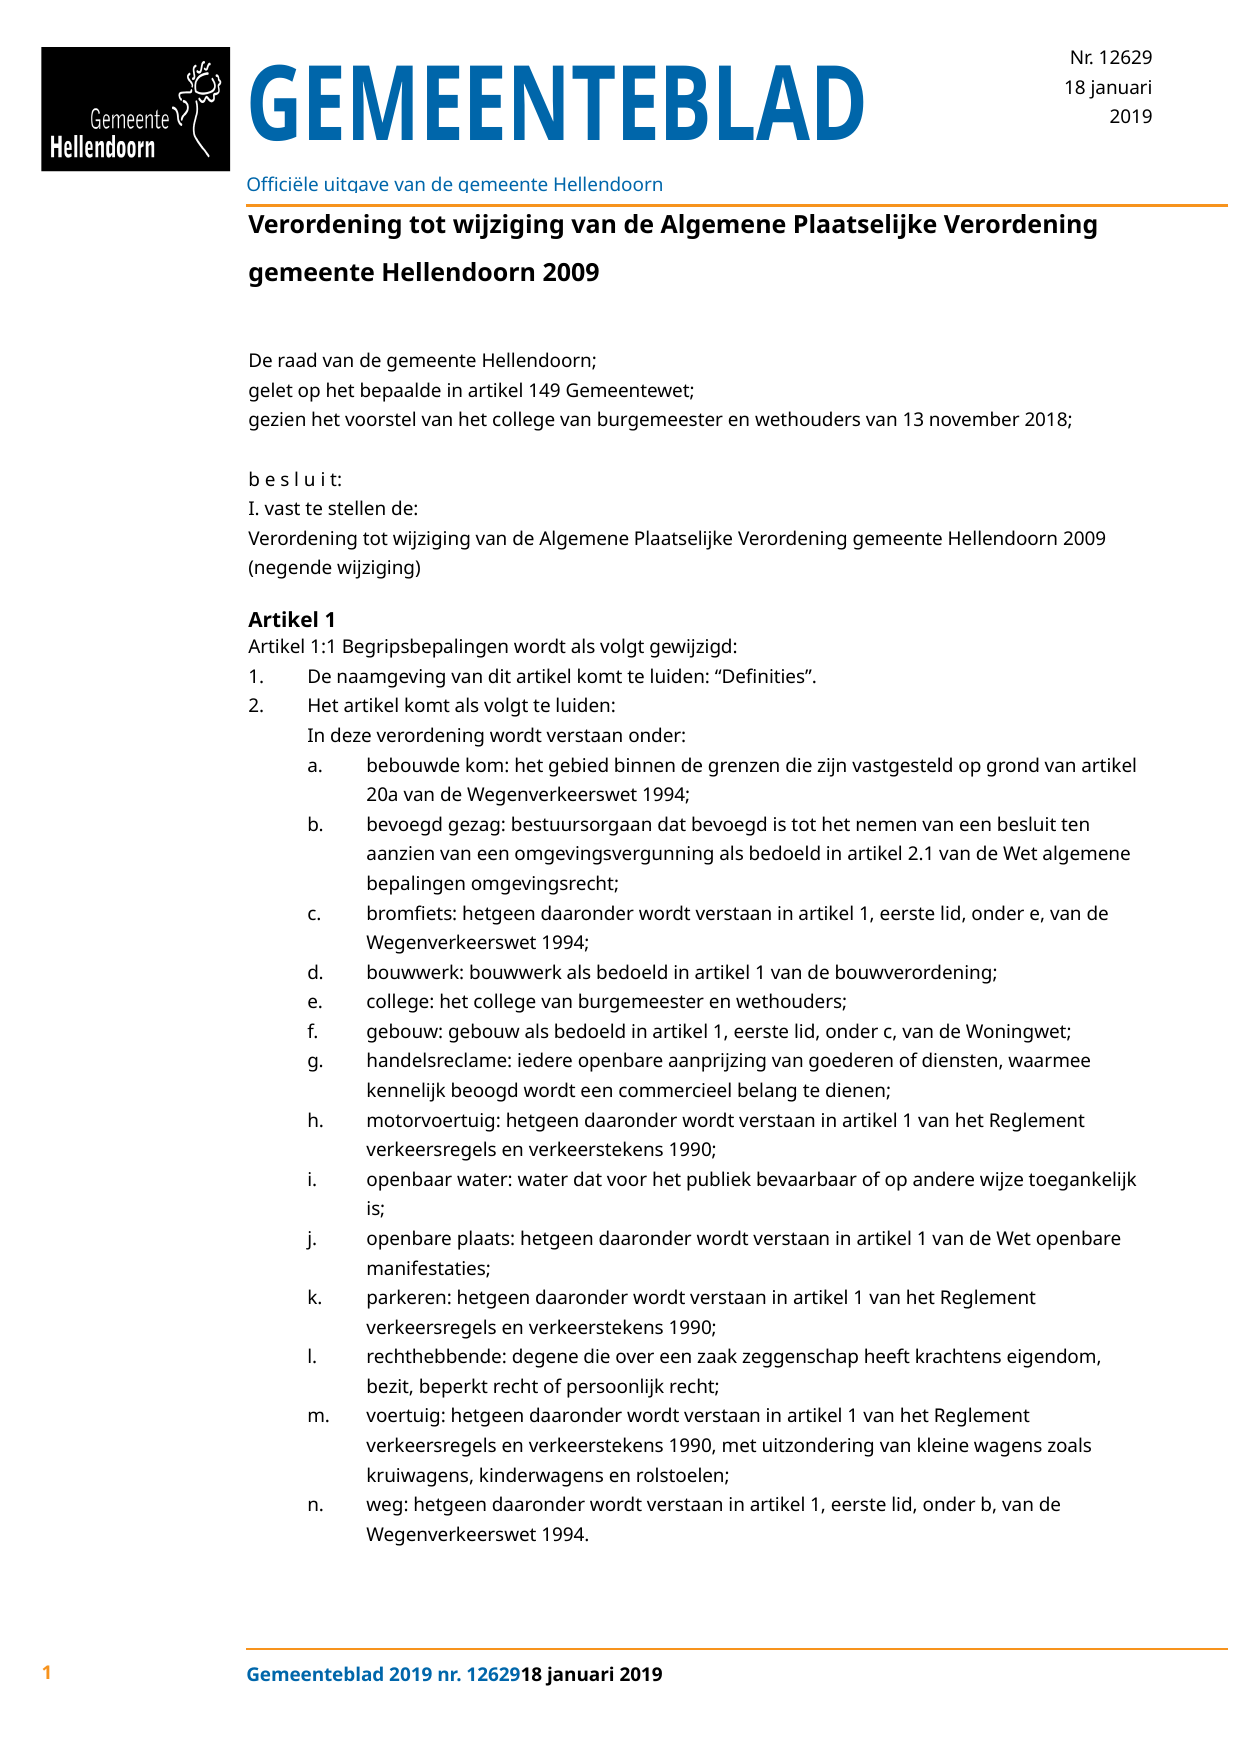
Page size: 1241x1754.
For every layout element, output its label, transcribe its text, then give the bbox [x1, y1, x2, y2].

text Artikel 1:1 Begripsbepalingen wordt als volgt gewijzigd: [248, 633, 1152, 659]
list parkeren: hetgeen daaronder wordt verstaan in artikel 1 van het Reglement verkeersregels en verkeerstekens 1990; [307, 1284, 1152, 1339]
list bouwwerk: bouwwerk als bedoeld in artikel 1 van de bouwverordening; [307, 959, 1152, 984]
list weg: hetgeen daaronder wordt verstaan in artikel 1, eerste lid, onder b, van de Wegenverkeerswet 1994. [307, 1491, 1152, 1547]
text Verordening tot wijziging van de Algemene Plaatselijke Verordening gemeente Hellendoorn 2009 [248, 207, 1152, 288]
text Verordening tot wijziging van de Algemene Plaatselijke Verordening gemeente Hellendoorn 2009 (negende wijziging) [248, 525, 1152, 580]
list handelsreclame: iedere openbare aanprijzing van goederen of diensten, waarmee kennelijk beoogd wordt een commercieel belang te dienen; [307, 1048, 1152, 1103]
list rechthebbende: degene die over een zaak zeggenschap heeft krachtens eigendom, bezit, beperkt recht of persoonlijk recht; [307, 1343, 1152, 1399]
text gelet op het bepaalde in artikel 149 Gemeentewet; [248, 377, 1152, 403]
list De naamgeving van dit artikel komt te luiden: “Definities”. [248, 663, 1152, 689]
text Artikel 1 [248, 605, 1152, 633]
text I. vast te stellen de: [248, 495, 1152, 521]
list motorvoertuig: hetgeen daaronder wordt verstaan in artikel 1 van het Reglement verkeersregels en verkeerstekens 1990; [307, 1107, 1152, 1162]
text b e s l u i t: [248, 466, 1152, 492]
text gezien het voorstel van het college van burgemeester en wethouders van 13 november 2018; [248, 407, 1152, 432]
list bromfiets: hetgeen daaronder wordt verstaan in artikel 1, eerste lid, onder e, van de Wegenverkeerswet 1994; [307, 900, 1152, 955]
list gebouw: gebouw als bedoeld in artikel 1, eerste lid, onder c, van de Woningwet; [307, 1018, 1152, 1044]
list In deze verordening wordt verstaan onder: [248, 722, 1152, 748]
text De raad van de gemeente Hellendoorn; [248, 347, 1152, 373]
list Het artikel komt als volgt te luiden: [248, 693, 1152, 718]
list voertuig: hetgeen daaronder wordt verstaan in artikel 1 van het Reglement verkeersregels en verkeerstekens 1990, met uitzondering van kleine wagens zoals kruiwagens, kinderwagens en rolstoelen; [307, 1403, 1152, 1487]
list bebouwde kom: het gebied binnen de grenzen die zijn vastgesteld op grond van artikel 20a van de Wegenverkeerswet 1994; [307, 752, 1152, 807]
list college: het college van burgemeester en wethouders; [307, 988, 1152, 1014]
list openbare plaats: hetgeen daaronder wordt verstaan in artikel 1 van de Wet openbare manifestaties; [307, 1225, 1152, 1280]
list openbaar water: water dat voor het publiek bevaarbaar of op andere wijze toegankelijk is; [307, 1166, 1152, 1221]
picture [41, 47, 231, 172]
list bevoegd gezag: bestuursorgaan dat bevoegd is tot het nemen van een besluit ten aanzien van een omgevingsvergunning als bedoeld in artikel 2.1 van de Wet algemene bepalingen omgevingsrecht; [307, 811, 1152, 896]
